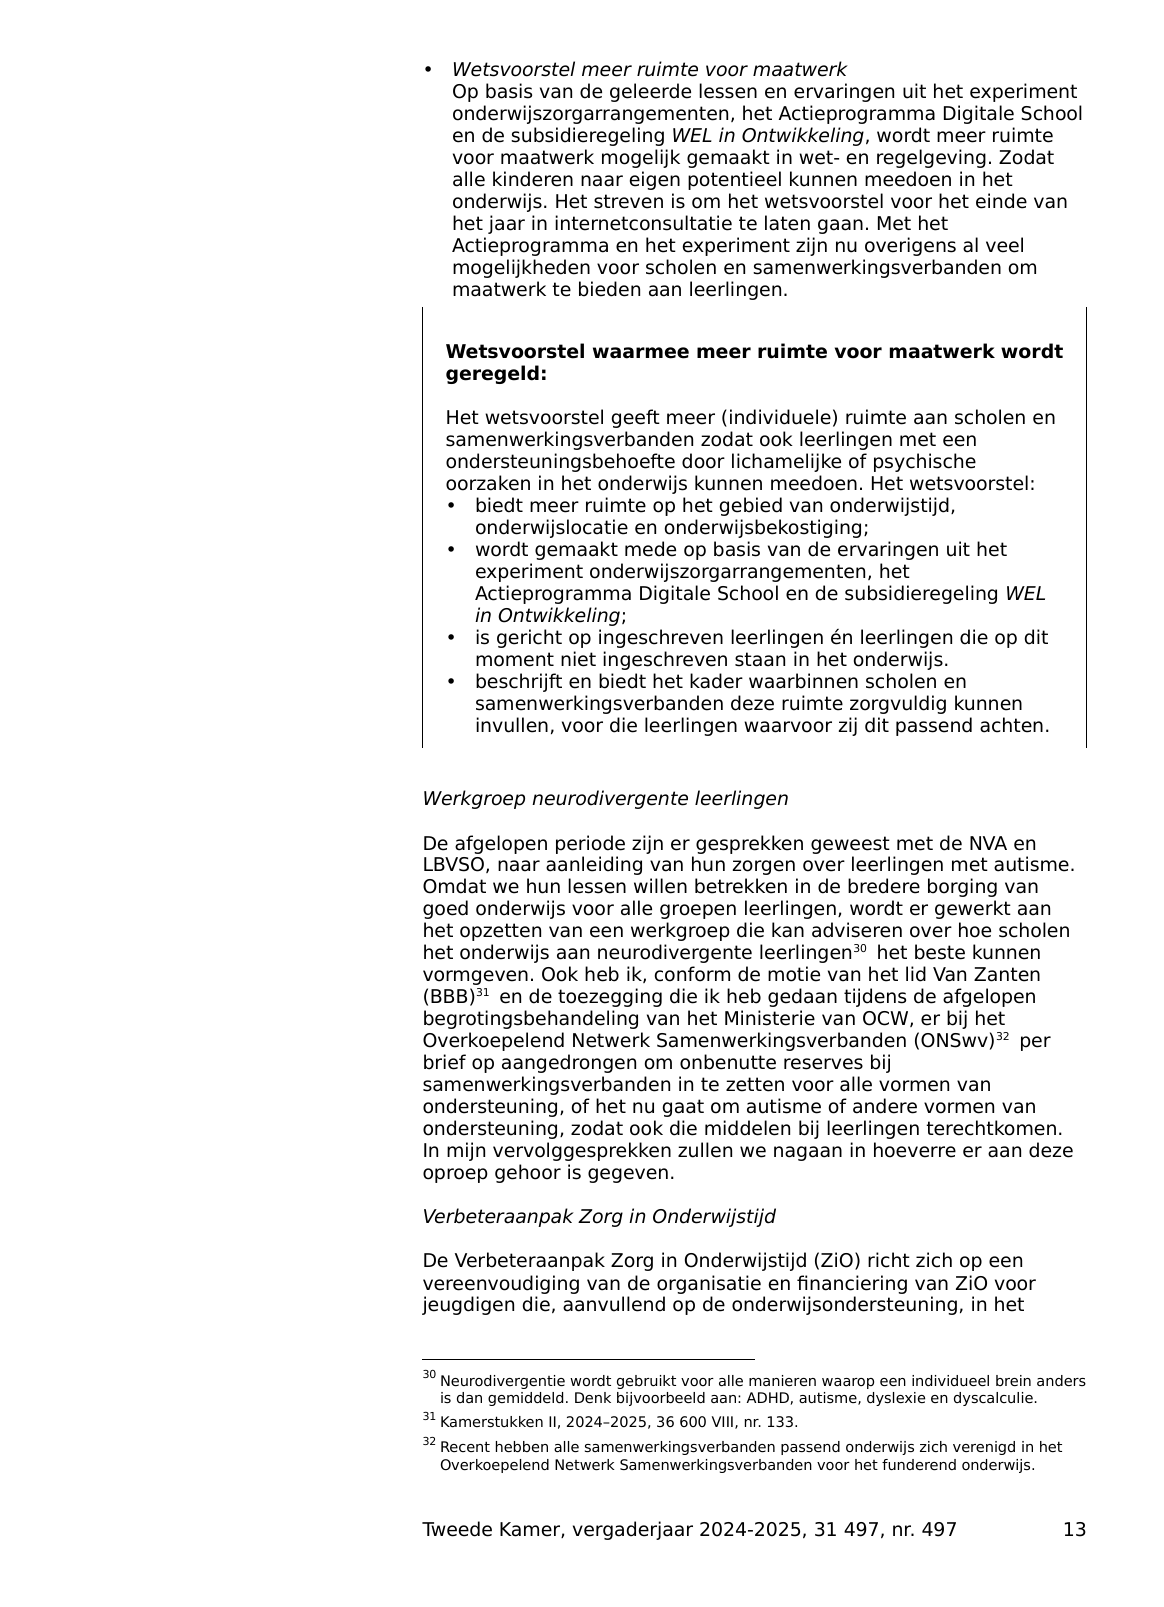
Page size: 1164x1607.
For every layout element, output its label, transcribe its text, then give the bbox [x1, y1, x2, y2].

text De Verbeteraanpak Zorg in Onderwijstijd (ZiO) richt zich op een vereenvoudiging van de organisatie en financiering van ZiO voor jeugdigen die, aanvullend op de onderwijsondersteuning, in het [422, 1250, 1087, 1316]
subtitle Verbeteraanpak Zorg in Onderwijstijd [422, 1206, 1087, 1228]
text Recent hebben alle samenwerkingsverbanden passend onderwijs zich verenigd in het Overkoepelend Netwerk Samenwerkingsverbanden voor het funderend onderwijs. [422, 1435, 1087, 1474]
text • Wetsvoorstel meer ruimte voor maatwerk [422, 59, 1087, 81]
text Op basis van de geleerde lessen en ervaringen uit het experiment onderwijszorgarrangementen, het Actieprogramma Digitale School en de subsidieregeling WEL in Ontwikkeling, wordt meer ruimte voor maatwerk mogelijk gemaakt in wet- en regelgeving. Zodat alle kinderen naar eigen potentieel kunnen meedoen in het onderwijs. Het streven is om het wetsvoorstel voor het einde van het jaar in internetconsultatie te laten gaan. Met het Actieprogramma en het experiment zijn nu overigens al veel mogelijkheden voor scholen en samenwerkingsverbanden om maatwerk te bieden aan leerlingen. [452, 81, 1087, 301]
text De afgelopen periode zijn er gesprekken geweest met de NVA en LBVSO, naar aanleiding van hun zorgen over leerlingen met autisme. Omdat we hun lessen willen betrekken in de bredere borging van goed onderwijs voor alle groepen leerlingen, wordt er gewerkt aan het opzetten van een werkgroep die kan adviseren over hoe scholen het onderwijs aan neurodivergente leerlingen het beste kunnen vormgeven. Ook heb ik, conform de motie van het lid Van Zanten (BBB) en de toezegging die ik heb gedaan tijdens de afgelopen begrotingsbehandeling van het Ministerie van OCW, er bij het Overkoepelend Netwerk Samenwerkingsverbanden (ONSwv) per brief op aangedrongen om onbenutte reserves bij samenwerkingsverbanden in te zetten voor alle vormen van ondersteuning, of het nu gaat om autisme of andere vormen van ondersteuning, zodat ook die middelen bij leerlingen terechtkomen. In mijn vervolggesprekken zullen we nagaan in hoeverre er aan deze oproep gehoor is gegeven. [422, 832, 1087, 1184]
text Kamerstukken II, 2024–2025, 36 600 VIII, nr. 133. [422, 1410, 1087, 1432]
table_header Wetsvoorstel waarmee meer ruimte voor maatwerk wordt geregeld: Het wetsvoorstel geeft meer (individuele) ruimte aan scholen en samenwerkingsverbanden zodat ook leerlingen met een ondersteuningsbehoefte door lichamelijke of psychische oorzaken in het onderwijs kunnen meedoen. Het wetsvoorstel: • biedt meer ruimte op het gebied van onderwijstijd, onderwijslocatie en onderwijsbekostiging; • wordt gemaakt mede op basis van de ervaringen uit het experiment onderwijszorgarrangementen, het Actieprogramma Digitale School en de subsidieregeling WEL in Ontwikkeling; • is gericht op ingeschreven leerlingen én leerlingen die op dit moment niet ingeschreven staan in het onderwijs. • beschrijft en biedt het kader waarbinnen scholen en samenwerkingsverbanden deze ruimte zorgvuldig kunnen invullen, voor die leerlingen waarvoor zij dit passend achten. [423, 307, 1086, 748]
subtitle Werkgroep neurodivergente leerlingen [422, 788, 1087, 810]
text Neurodivergentie wordt gebruikt voor alle manieren waarop een individueel brein anders is dan gemiddeld. Denk bijvoorbeeld aan: ADHD, autisme, dyslexie en dyscalculie. [422, 1368, 1087, 1407]
